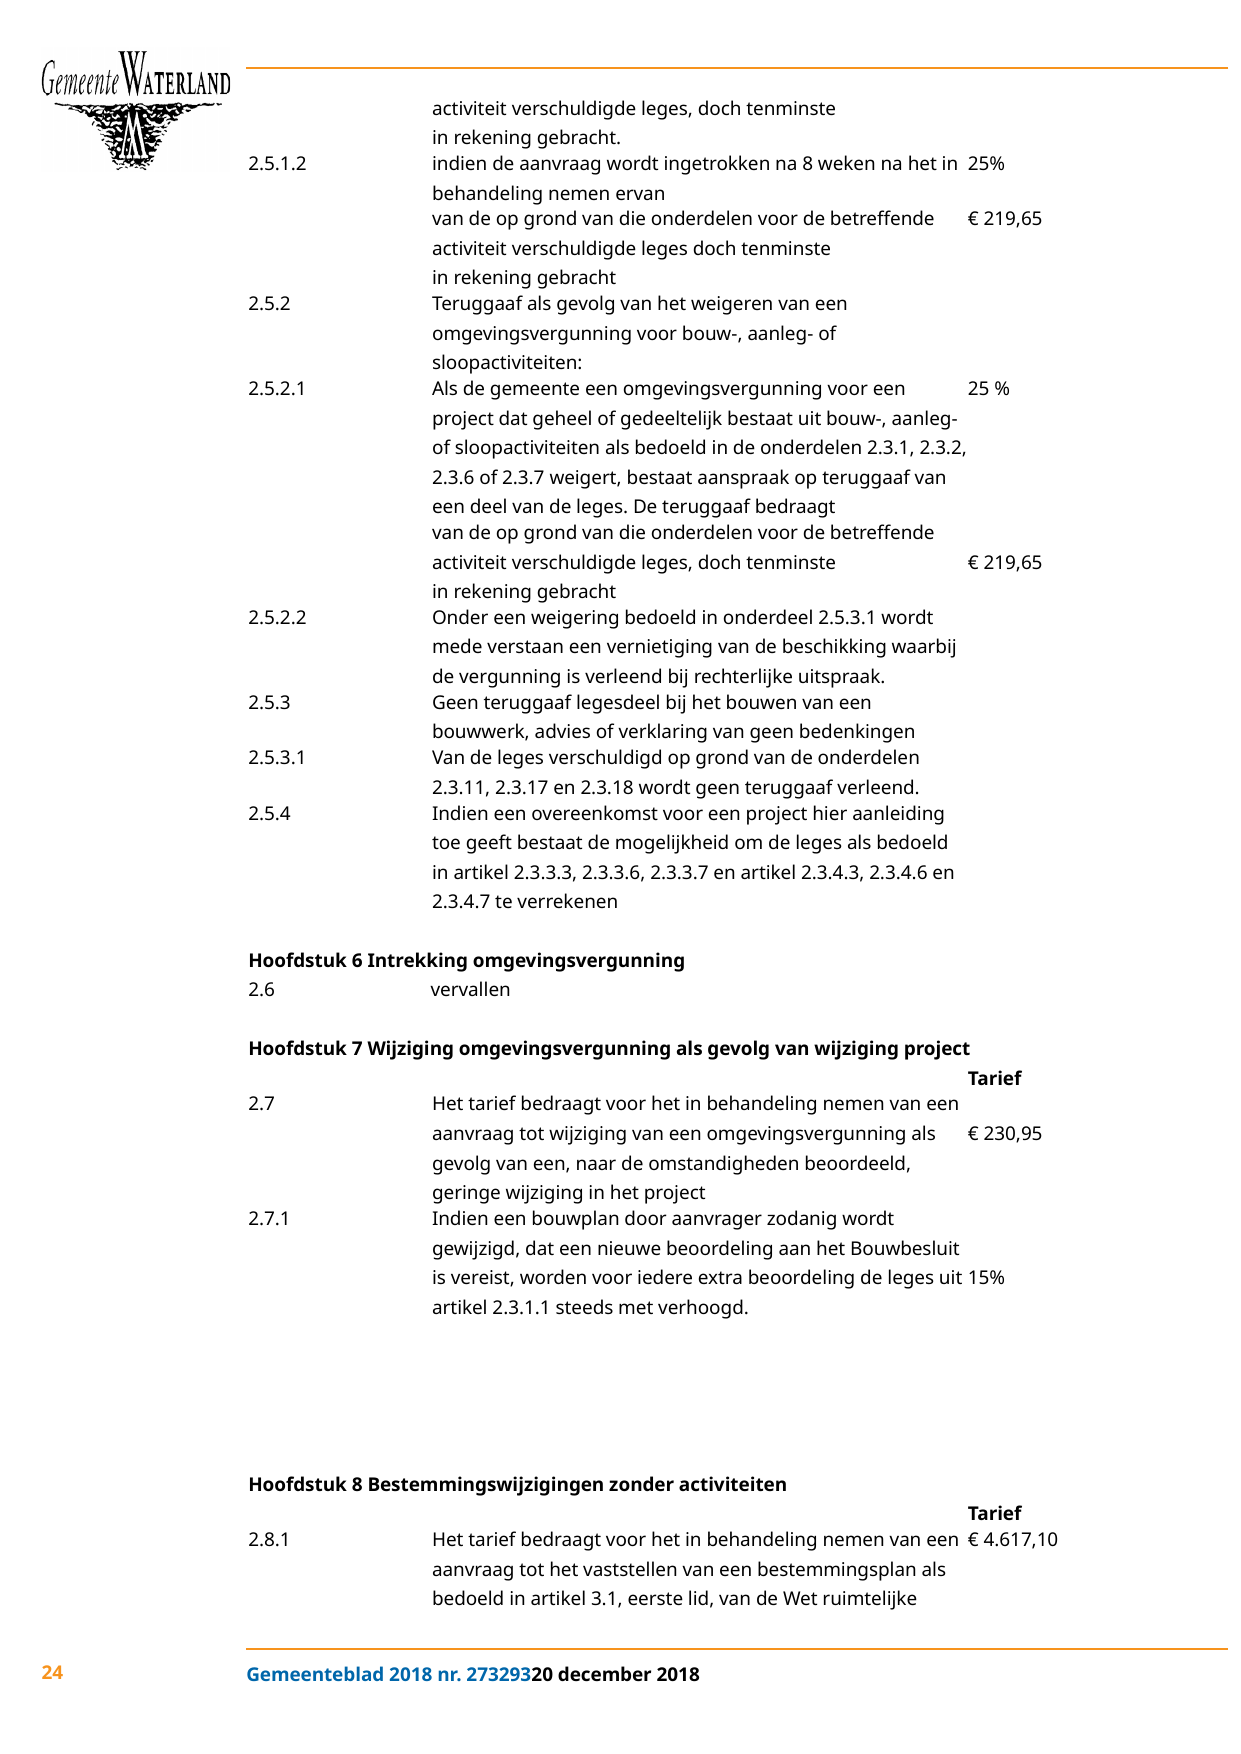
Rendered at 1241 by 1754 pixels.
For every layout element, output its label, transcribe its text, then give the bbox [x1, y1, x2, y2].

table_cell Het tarief bedraagt voor het in behandeling nemen van een aanvraag tot wijziging van een omgevingsvergunning als gevolg van een, naar de omstandigheden beoordeeld, geringe wijziging in het project [432, 1091, 968, 1205]
table_cell 2.5.3.1 [248, 744, 432, 800]
table_cell € 219,65 [968, 205, 1152, 290]
table_header [248, 1065, 968, 1091]
table_cell 2.5.3 [248, 689, 432, 744]
table_cell 2.5.2.2 [248, 604, 432, 689]
table_cell Van de leges verschuldigd op grond van de onderdelen 2.3.11, 2.3.17 en 2.3.18 wordt geen teruggaaf verleend. [432, 744, 968, 800]
table_header Tarief [968, 1500, 1152, 1526]
table_cell van de op grond van die onderdelen voor de betreffende activiteit verschuldigde leges doch tenminste in rekening gebracht [432, 205, 968, 290]
table_cell [968, 800, 1152, 914]
table_cell [968, 744, 1152, 800]
table_cell € 4.617,10 [968, 1526, 1152, 1611]
table_cell indien de aanvraag wordt ingetrokken na 8 weken na het in behandeling nemen ervan [432, 150, 968, 205]
table_cell Onder een weigering bedoeld in onderdeel 2.5.3.1 wordt mede verstaan een vernietiging van de beschikking waarbij de vergunning is verleend bij rechterlijke uitspraak. [432, 604, 968, 689]
table_cell 15% [968, 1205, 1152, 1319]
table_header vervallen [430, 977, 969, 1002]
text Hoofdstuk 7 Wijziging omgevingsvergunning als gevolg van wijziging project [248, 1035, 1152, 1061]
table_cell [968, 689, 1152, 744]
table_cell € 219,65 [968, 519, 1152, 604]
table_cell 2.5.2.1 [248, 375, 432, 604]
table_cell [968, 95, 1152, 150]
table_cell Indien een overeenkomst voor een project hier aanleiding toe geeft bestaat de mogelijkheid om de leges als bedoeld in artikel 2.3.3.3, 2.3.3.6, 2.3.3.7 en artikel 2.3.4.3, 2.3.4.6 en 2.3.4.7 te verrekenen [432, 800, 968, 914]
text Hoofdstuk 6 Intrekking omgevingsvergunning [248, 947, 1152, 973]
table_cell 25 % [968, 375, 1152, 519]
table_cell [248, 95, 432, 150]
table_cell [968, 290, 1152, 375]
table_cell Als de gemeente een omgevingsvergunning voor een project dat geheel of gedeeltelijk bestaat uit bouw-, aanleg- of sloopactiviteiten als bedoeld in de onderdelen 2.3.1, 2.3.2, 2.3.6 of 2.3.7 weigert, bestaat aanspraak op teruggaaf van een deel van de leges. De teruggaaf bedraagt [432, 375, 968, 519]
table_cell Indien een bouwplan door aanvrager zodanig wordt gewijzigd, dat een nieuwe beoordeling aan het Bouwbesluit is vereist, worden voor iedere extra beoordeling de leges uit artikel 2.3.1.1 steeds met verhoogd. [432, 1205, 968, 1319]
table_header [969, 977, 1152, 1002]
table_cell 25% [968, 150, 1152, 205]
table_cell van de op grond van die onderdelen voor de betreffende activiteit verschuldigde leges, doch tenminste in rekening gebracht [432, 519, 968, 604]
table_header [248, 1500, 968, 1526]
picture [41, 47, 231, 172]
table_cell 2.8.1 [248, 1526, 432, 1611]
table_cell 2.5.4 [248, 800, 432, 914]
table_cell Teruggaaf als gevolg van het weigeren van een omgevingsvergunning voor bouw-, aanleg- of sloopactiviteiten: [432, 290, 968, 375]
text Hoofdstuk 8 Bestemmingswijzigingen zonder activiteiten [248, 1471, 1152, 1496]
table_cell [968, 604, 1152, 689]
table_cell Het tarief bedraagt voor het in behandeling nemen van een aanvraag tot het vaststellen van een bestemmingsplan als bedoeld in artikel 3.1, eerste lid, van de Wet ruimtelijke [432, 1526, 968, 1611]
table_cell 2.5.1.2 [248, 150, 432, 290]
table_cell € 230,95 [968, 1091, 1152, 1205]
table_cell 2.5.2 [248, 290, 432, 375]
table_cell 2.7.1 [248, 1205, 432, 1319]
table_cell Geen teruggaaf legesdeel bij het bouwen van een bouwwerk, advies of verklaring van geen bedenkingen [432, 689, 968, 744]
table_header 2.6 [248, 977, 430, 1002]
table_cell activiteit verschuldigde leges, doch tenminste in rekening gebracht. [432, 95, 968, 150]
table_header Tarief [968, 1065, 1152, 1091]
table_cell 2.7 [248, 1091, 432, 1205]
